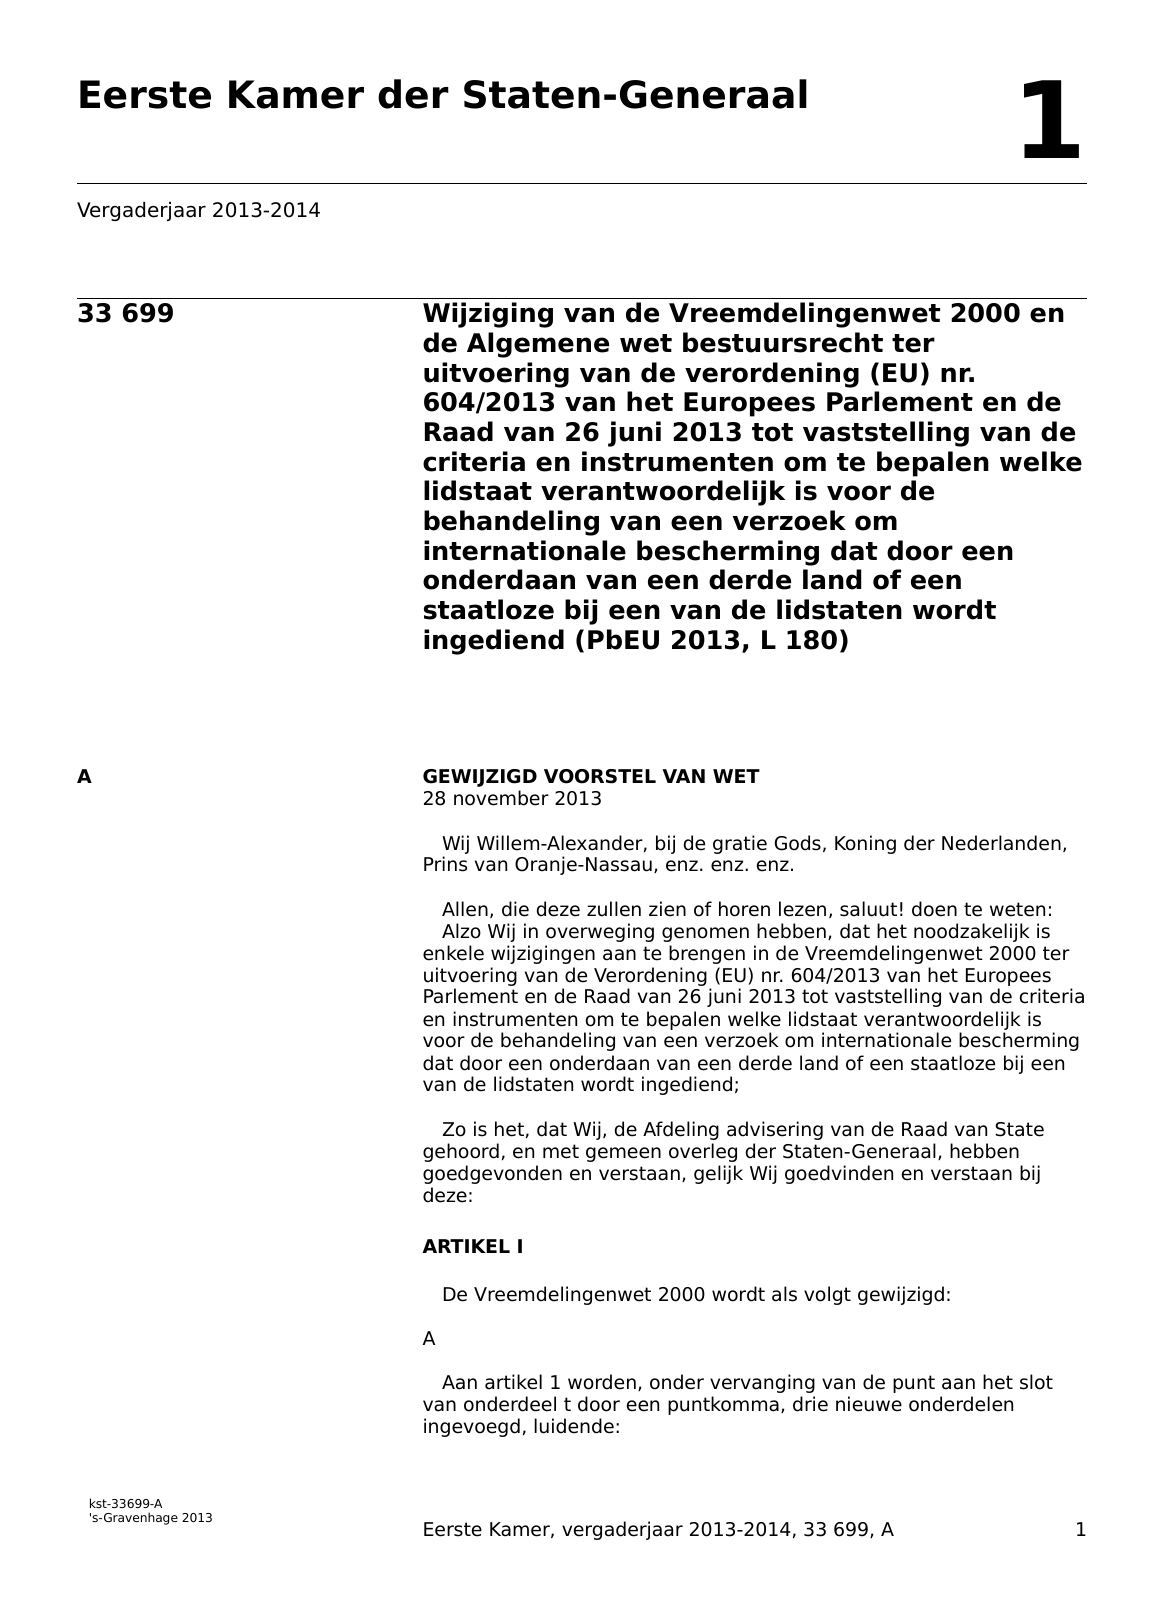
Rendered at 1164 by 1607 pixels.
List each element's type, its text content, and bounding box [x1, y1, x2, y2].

table_header 1 [886, 59, 1087, 183]
table_header Eerste Kamer der Staten-Generaal [77, 59, 886, 183]
text 's-Gravenhage 2013 [88, 1511, 323, 1525]
text A [422, 1328, 1087, 1349]
subtitle A GEWIJZIGD VOORSTEL VAN WET [77, 766, 1087, 788]
text Allen, die deze zullen zien of horen lezen, saluut! doen te weten: [422, 898, 1087, 921]
subtitle ARTIKEL I [422, 1236, 1087, 1258]
text Aan artikel 1 worden, onder vervanging van de punt aan het slot van onderdeel t door een puntkomma, drie nieuwe onderdelen ingevoegd, luidende: [422, 1372, 1087, 1438]
subtitle 33 699 Wijziging van de Vreemdelingenwet 2000 en de Algemene wet bestuursrecht ter uitvoering van de verordening (EU) nr. 604/2013 van het Europees Parlement en de Raad van 26 juni 2013 tot vaststelling van de criteria en instrumenten om te bepalen welke lidstaat verantwoordelijk is voor de behandeling van een verzoek om internationale bescherming dat door een onderdaan van een derde land of een staatloze bij een van de lidstaten wordt ingediend (PbEU 2013, L 180) [77, 299, 1087, 655]
text Wij Willem-Alexander, bij de gratie Gods, Koning der Nederlanden, Prins van Oranje-Nassau, enz. enz. enz. [422, 832, 1087, 876]
text 28 november 2013 [422, 788, 1087, 810]
text De Vreemdelingenwet 2000 wordt als volgt gewijzigd: [422, 1283, 1087, 1305]
text Zo is het, dat Wij, de Afdeling advisering van de Raad van State gehoord, en met gemeen overleg der Staten-Generaal, hebben goedgevonden en verstaan, gelijk Wij goedvinden en verstaan bij deze: [422, 1118, 1087, 1206]
text kst-33699-A [88, 1497, 323, 1511]
table_cell Vergaderjaar 2013-2014 [77, 184, 1087, 298]
text Alzo Wij in overweging genomen hebben, dat het noodzakelijk is enkele wijzigingen aan te brengen in de Vreemdelingenwet 2000 ter uitvoering van de Verordening (EU) nr. 604/2013 van het Europees Parlement en de Raad van 26 juni 2013 tot vaststelling van de criteria en instrumenten om te bepalen welke lidstaat verantwoordelijk is voor de behandeling van een verzoek om internationale bescherming dat door een onderdaan van een derde land of een staatloze bij een van de lidstaten wordt ingediend; [422, 921, 1087, 1096]
